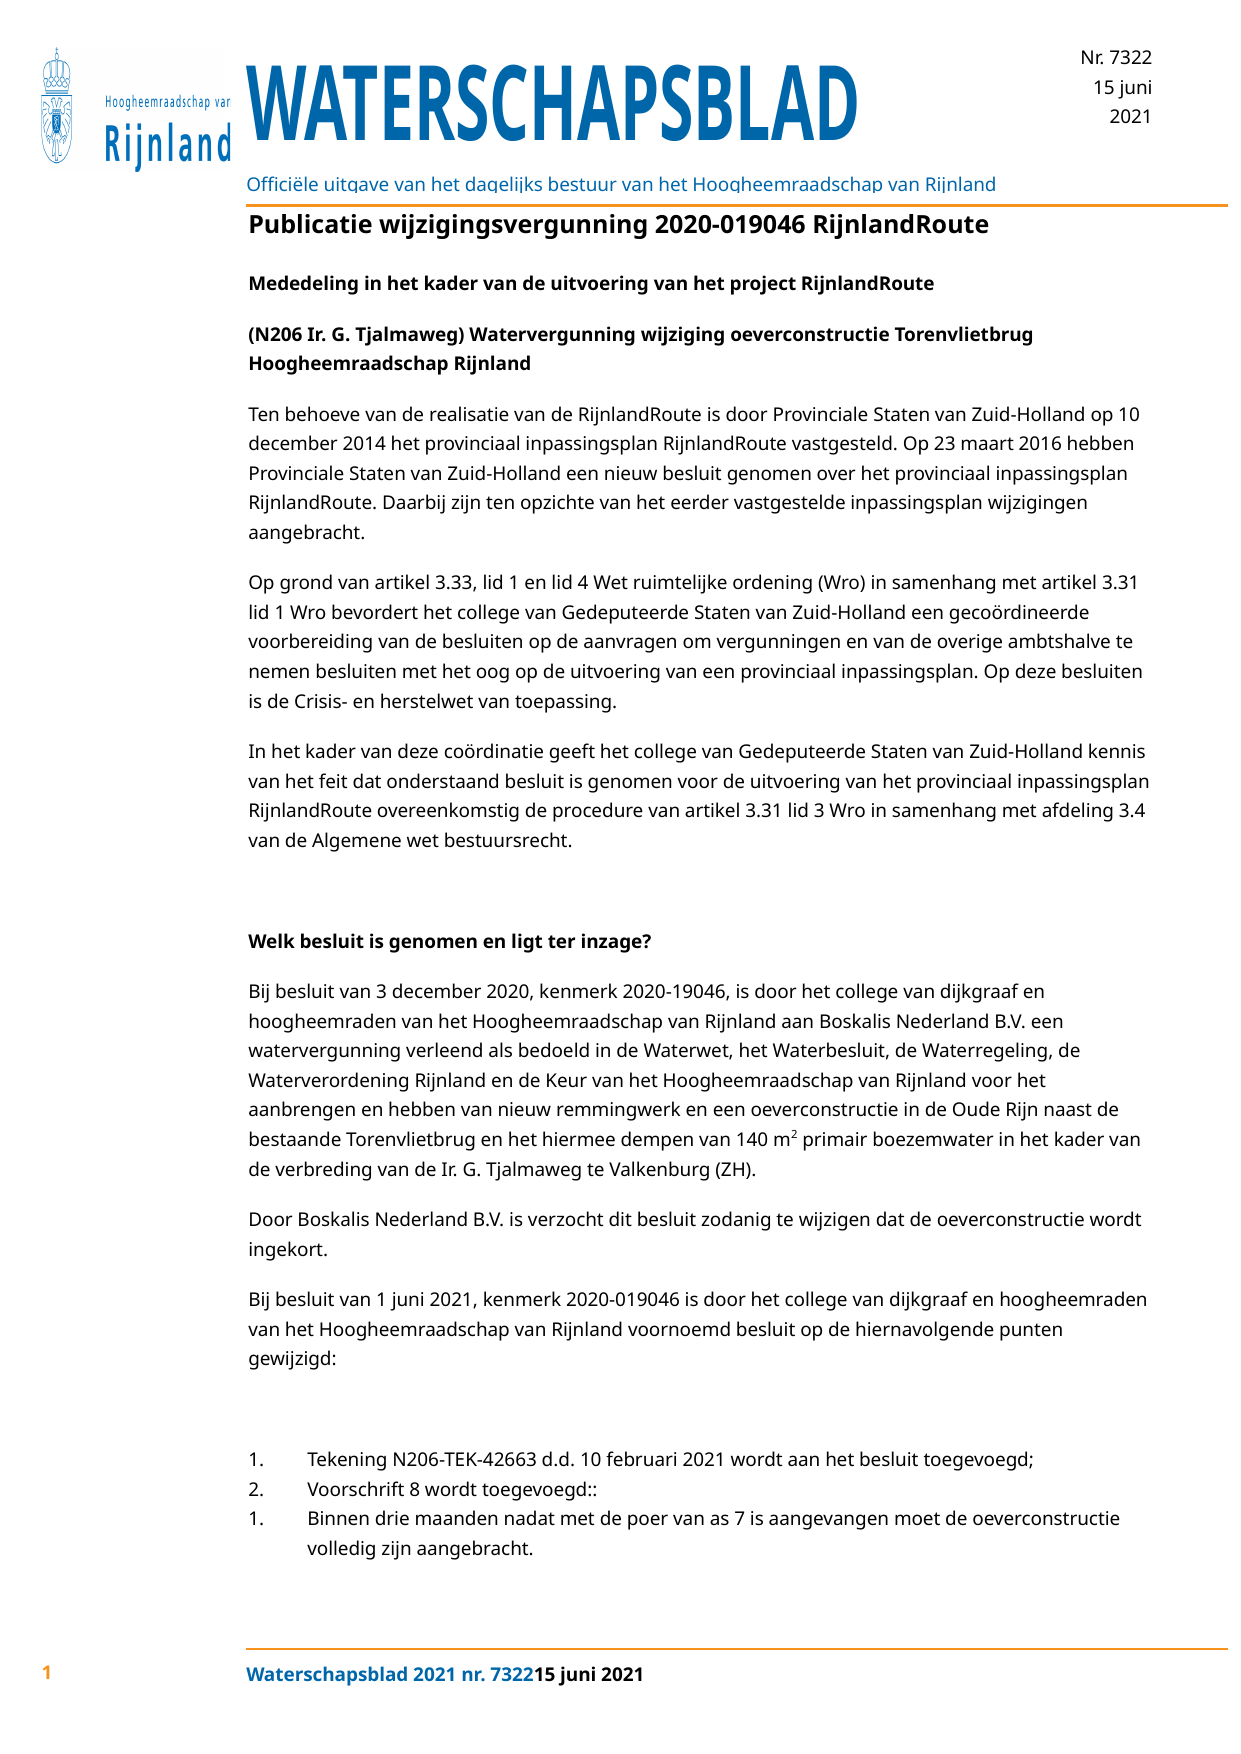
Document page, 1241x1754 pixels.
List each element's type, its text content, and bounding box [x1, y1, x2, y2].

text (N206 Ir. G. Tjalmaweg) Watervergunning wijziging oeverconstructie Torenvlietbrug Hoogheemraadschap Rijnland [248, 321, 1152, 376]
text Mededeling in het kader van de uitvoering van het project RijnlandRoute [248, 270, 1152, 296]
text Bij besluit van 1 juni 2021, kenmerk 2020-019046 is door het college van dijkgraaf en hoogheemraden van het Hoogheemraadschap van Rijnland voornoemd besluit op de hiernavolgende punten gewijzigd: [248, 1286, 1152, 1371]
picture [41, 47, 231, 172]
list Binnen drie maanden nadat met de poer van as 7 is aangevangen moet de oeverconstructie volledig zijn aangebracht. [248, 1505, 1152, 1561]
list Tekening N206-TEK-42663 d.d. 10 februari 2021 wordt aan het besluit toegevoegd; [248, 1446, 1152, 1472]
text In het kader van deze coördinatie geeft het college van Gedeputeerde Staten van Zuid-Holland kennis van het feit dat onderstaand besluit is genomen voor de uitvoering van het provinciaal inpassingsplan RijnlandRoute overeenkomstig de procedure van artikel 3.31 lid 3 Wro in samenhang met afdeling 3.4 van de Algemene wet bestuursrecht. [248, 738, 1152, 853]
text Welk besluit is genomen en ligt ter inzage? [248, 928, 1152, 953]
text Ten behoeve van de realisatie van de RijnlandRoute is door Provinciale Staten van Zuid-Holland op 10 december 2014 het provinciaal inpassingsplan RijnlandRoute vastgesteld. Op 23 maart 2016 hebben Provinciale Staten van Zuid-Holland een nieuw besluit genomen over het provinciaal inpassingsplan RijnlandRoute. Daarbij zijn ten opzichte van het eerder vastgestelde inpassingsplan wijzigingen aangebracht. [248, 401, 1152, 545]
text Op grond van artikel 3.33, lid 1 en lid 4 Wet ruimtelijke ordening (Wro) in samenhang met artikel 3.31 lid 1 Wro bevordert het college van Gedeputeerde Staten van Zuid-Holland een gecoördineerde voorbereiding van de besluiten op de aanvragen om vergunningen en van de overige ambtshalve te nemen besluiten met het oog op de uitvoering van een provinciaal inpassingsplan. Op deze besluiten is de Crisis- en herstelwet van toepassing. [248, 569, 1152, 713]
list Voorschrift 8 wordt toegevoegd:: [248, 1476, 1152, 1501]
text Publicatie wijzigingsvergunning 2020-019046 RijnlandRoute [248, 207, 1152, 241]
text Bij besluit van 3 december 2020, kenmerk 2020-19046, is door het college van dijkgraaf en hoogheemraden van het Hoogheemraadschap van Rijnland aan Boskalis Nederland B.V. een watervergunning verleend als bedoeld in de Waterwet, het Waterbesluit, de Waterregeling, de Waterverordening Rijnland en de Keur van het Hoogheemraadschap van Rijnland voor het aanbrengen en hebben van nieuw remmingwerk en een oeverconstructie in de Oude Rijn naast de bestaande Torenvlietbrug en het hiermee dempen van 140 m2 primair boezemwater in het kader van de verbreding van de Ir. G. Tjalmaweg te Valkenburg (ZH). [248, 978, 1152, 1181]
text Door Boskalis Nederland B.V. is verzocht dit besluit zodanig te wijzigen dat de oeverconstructie wordt ingekort. [248, 1206, 1152, 1261]
